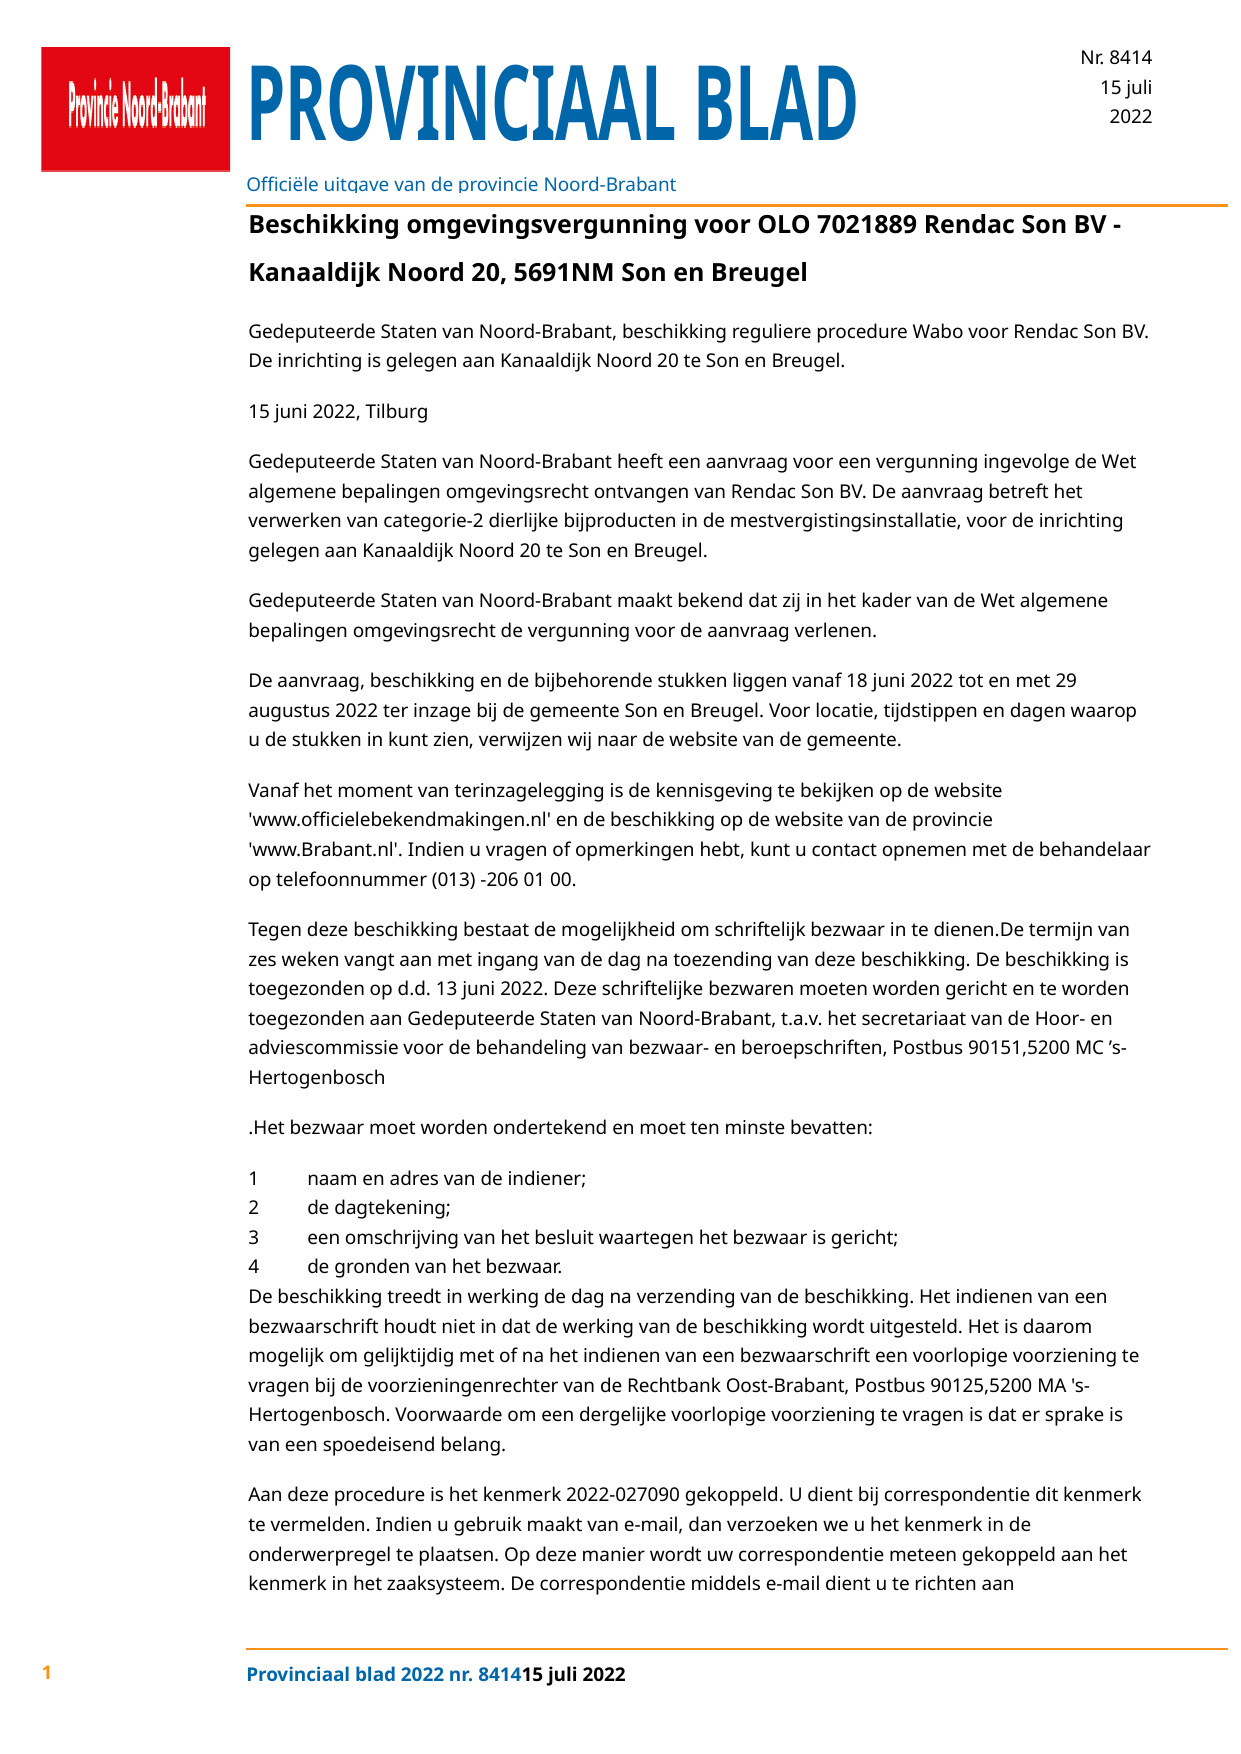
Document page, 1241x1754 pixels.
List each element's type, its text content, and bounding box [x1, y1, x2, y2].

text Tegen deze beschikking bestaat de mogelijkheid om schriftelijk bezwaar in te dienen.De termijn van zes weken vangt aan met ingang van de dag na toezending van deze beschikking. De beschikking is toegezonden op d.d. 13 juni 2022. Deze schriftelijke bezwaren moeten worden gericht en te worden toegezonden aan Gedeputeerde Staten van Noord-Brabant, t.a.v. het secretariaat van de Hoor- en adviescommissie voor de behandeling van bezwaar- en beroepschriften, Postbus 90151,5200 MC ’s-Hertogenbosch [248, 916, 1152, 1090]
list de dagtekening; [248, 1194, 1152, 1220]
text 15 juni 2022, Tilburg [248, 398, 1152, 424]
picture [41, 47, 231, 172]
list een omschrijving van het besluit waartegen het bezwaar is gericht; [248, 1224, 1152, 1250]
text De beschikking treedt in werking de dag na verzending van de beschikking. Het indienen van een bezwaarschrift houdt niet in dat de werking van de beschikking wordt uitgesteld. Het is daarom mogelijk om gelijktijdig met of na het indienen van een bezwaarschrift een voorlopige voorziening te vragen bij de voorzieningenrechter van de Rechtbank Oost-Brabant, Postbus 90125,5200 MA 's-Hertogenbosch. Voorwaarde om een dergelijke voorlopige voorziening te vragen is dat er sprake is van een spoedeisend belang. [248, 1283, 1152, 1457]
list de gronden van het bezwaar. [248, 1254, 1152, 1279]
text .Het bezwaar moet worden ondertekend en moet ten minste bevatten: [248, 1114, 1152, 1140]
text Gedeputeerde Staten van Noord-Brabant heeft een aanvraag voor een vergunning ingevolge de Wet algemene bepalingen omgevingsrecht ontvangen van Rendac Son BV. De aanvraag betreft het verwerken van categorie-2 dierlijke bijproducten in de mestvergistingsinstallatie, voor de inrichting gelegen aan Kanaaldijk Noord 20 te Son en Breugel. [248, 448, 1152, 563]
text Gedeputeerde Staten van Noord-Brabant maakt bekend dat zij in het kader van de Wet algemene bepalingen omgevingsrecht de vergunning voor de aanvraag verlenen. [248, 587, 1152, 643]
list naam en adres van de indiener; [248, 1165, 1152, 1191]
text De aanvraag, beschikking en de bijbehorende stukken liggen vanaf 18 juni 2022 tot en met 29 augustus 2022 ter inzage bij de gemeente Son en Breugel. Voor locatie, tijdstippen en dagen waarop u de stukken in kunt zien, verwijzen wij naar de website van de gemeente. [248, 667, 1152, 752]
text Aan deze procedure is het kenmerk 2022-027090 gekoppeld. U dient bij correspondentie dit kenmerk te vermelden. Indien u gebruik maakt van e-mail, dan verzoeken we u het kenmerk in de onderwerpregel te plaatsen. Op deze manier wordt uw correspondentie meteen gekoppeld aan het kenmerk in het zaaksysteem. De correspondentie middels e-mail dient u te richten aan [248, 1482, 1152, 1596]
text Gedeputeerde Staten van Noord-Brabant, beschikking reguliere procedure Wabo voor Rendac Son BV. De inrichting is gelegen aan Kanaaldijk Noord 20 te Son en Breugel. [248, 318, 1152, 373]
text Beschikking omgevingsvergunning voor OLO 7021889 Rendac Son BV - Kanaaldijk Noord 20, 5691NM Son en Breugel [248, 207, 1152, 288]
text Vanaf het moment van terinzagelegging is de kennisgeving te bekijken op de website 'www.officielebekendmakingen.nl' en de beschikking op de website van de provincie 'www.Brabant.nl'. Indien u vragen of opmerkingen hebt, kunt u contact opnemen met de behandelaar op telefoonnummer (013) -206 01 00. [248, 777, 1152, 892]
